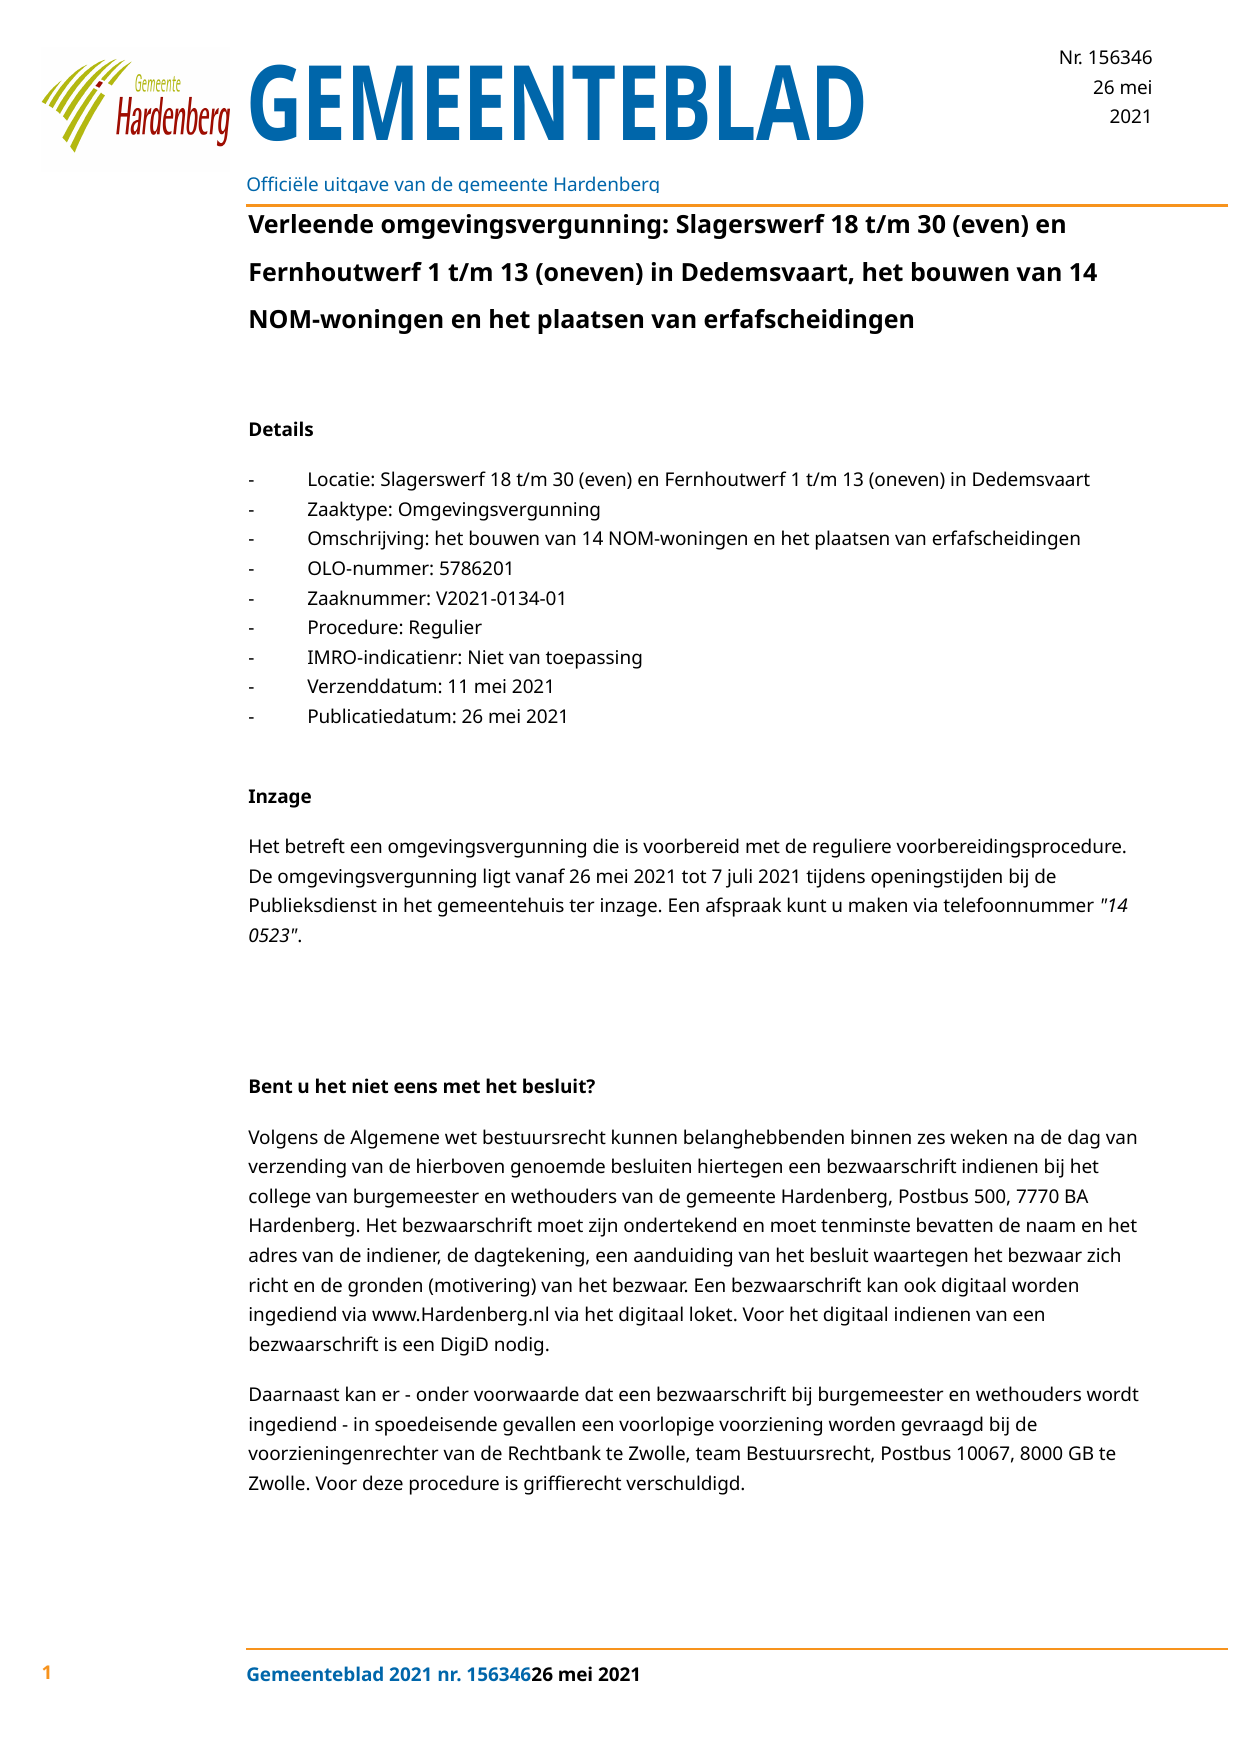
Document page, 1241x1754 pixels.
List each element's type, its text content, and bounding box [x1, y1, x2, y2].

text Volgens de Algemene wet bestuursrecht kunnen belanghebbenden binnen zes weken na de dag van verzending van de hierboven genoemde besluiten hiertegen een bezwaarschrift indienen bij het college van burgemeester en wethouders van de gemeente Hardenberg, Postbus 500, 7770 BA Hardenberg. Het bezwaarschrift moet zijn ondertekend en moet tenminste bevatten de naam en het adres van de indiener, de dagtekening, een aanduiding van het besluit waartegen het bezwaar zich richt en de gronden (motivering) van het bezwaar. Een bezwaarschrift kan ook digitaal worden ingediend via www.Hardenberg.nl via het digitaal loket. Voor het digitaal indienen van een bezwaarschrift is een DigiD nodig. [248, 1124, 1152, 1357]
picture [41, 47, 231, 172]
list Omschrijving: het bouwen van 14 NOM-woningen en het plaatsen van erfafscheidingen [248, 526, 1152, 551]
text Het betreft een omgevingsvergunning die is voorbereid met de reguliere voorbereidingsprocedure. De omgevingsvergunning ligt vanaf 26 mei 2021 tot 7 juli 2021 tijdens openingstijden bij de Publieksdienst in het gemeentehuis ter inzage. Een afspraak kunt u maken via telefoonnummer "14 0523". [248, 833, 1152, 948]
text Bent u het niet eens met het besluit? [248, 1073, 1152, 1099]
list OLO-nummer: 5786201 [248, 555, 1152, 581]
list Locatie: Slagerswerf 18 t/m 30 (even) en Fernhoutwerf 1 t/m 13 (oneven) in Dedemsvaart [248, 466, 1152, 492]
text Daarnaast kan er - onder voorwaarde dat een bezwaarschrift bij burgemeester en wethouders wordt ingediend - in spoedeisende gevallen een voorlopige voorziening worden gevraagd bij de voorzieningenrechter van de Rechtbank te Zwolle, team Bestuursrecht, Postbus 10067, 8000 GB te Zwolle. Voor deze procedure is griffierecht verschuldigd. [248, 1381, 1152, 1496]
list Verzenddatum: 11 mei 2021 [248, 673, 1152, 699]
list Zaaktype: Omgevingsvergunning [248, 496, 1152, 522]
text Details [248, 416, 1152, 442]
text Verleende omgevingsvergunning: Slagerswerf 18 t/m 30 (even) en Fernhoutwerf 1 t/m 13 (oneven) in Dedemsvaart, het bouwen van 14 NOM-woningen en het plaatsen van erfafscheidingen [248, 207, 1152, 336]
list IMRO-indicatienr: Niet van toepassing [248, 644, 1152, 669]
list Publicatiedatum: 26 mei 2021 [248, 703, 1152, 729]
text Inzage [248, 783, 1152, 809]
list Zaaknummer: V2021-0134-01 [248, 585, 1152, 610]
list Procedure: Regulier [248, 614, 1152, 640]
